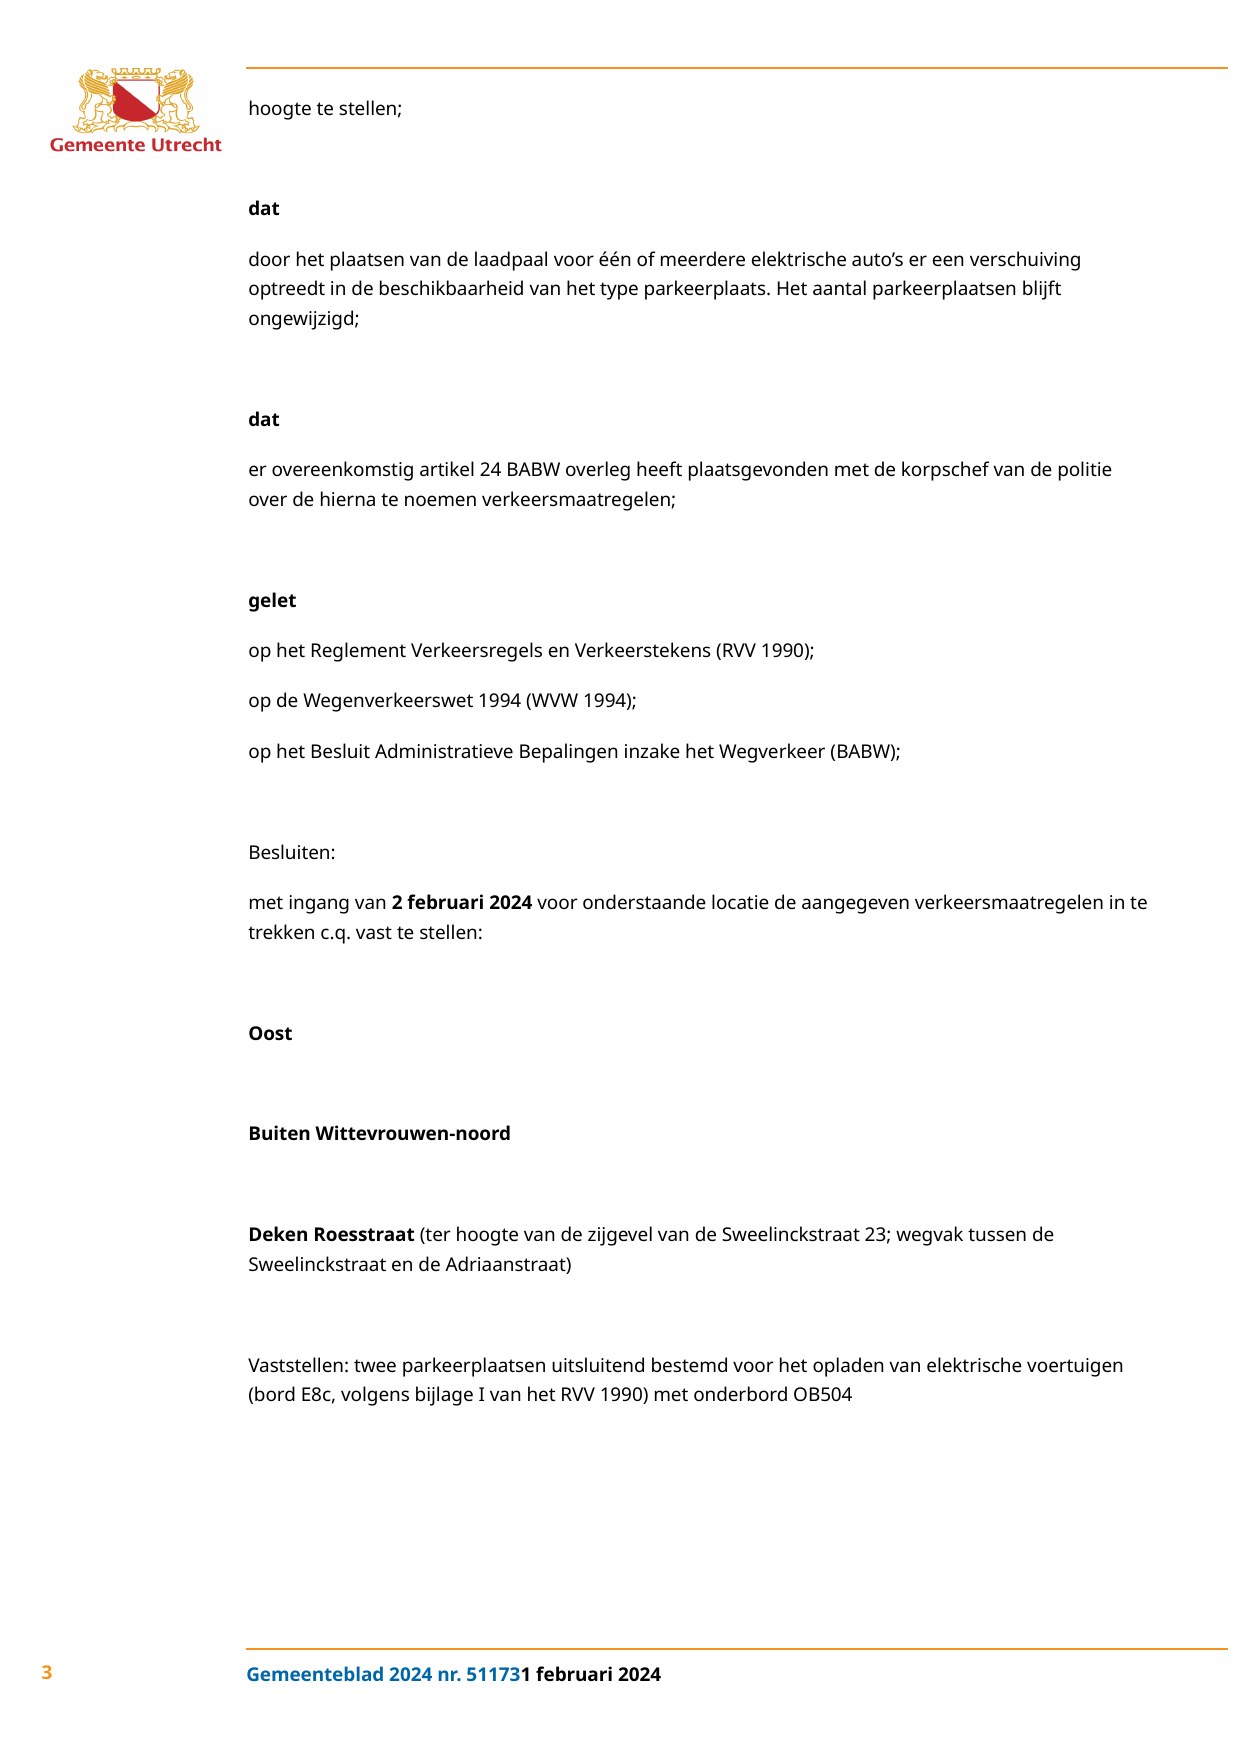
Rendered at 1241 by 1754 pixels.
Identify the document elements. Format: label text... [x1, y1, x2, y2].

text met ingang van 2 februari 2024 voor onderstaande locatie de aangegeven verkeersmaatregelen in te trekken c.q. vast te stellen: [248, 889, 1152, 945]
text er overeenkomstig artikel 24 BABW overleg heeft plaatsgevonden met de korpschef van de politie over de hierna te noemen verkeersmaatregelen; [248, 456, 1152, 512]
text op de Wegenverkeerswet 1994 (WVW 1994); [248, 688, 1152, 713]
text Oost [248, 1020, 1152, 1046]
text gelet [248, 587, 1152, 613]
picture [41, 47, 231, 172]
text Vaststellen: twee parkeerplaatsen uitsluitend bestemd voor het opladen van elektrische voertuigen (bord E8c, volgens bijlage I van het RVV 1990) met onderbord OB504 [248, 1352, 1152, 1407]
text dat [248, 406, 1152, 432]
text Besluiten: [248, 839, 1152, 865]
text Deken Roesstraat (ter hoogte van de zijgevel van de Sweelinckstraat 23; wegvak tussen de Sweelinckstraat en de Adriaanstraat) [248, 1221, 1152, 1277]
text Buiten Wittevrouwen-noord [248, 1121, 1152, 1146]
text hoogte te stellen; [248, 95, 1152, 121]
text op het Besluit Administratieve Bepalingen inzake het Wegverkeer (BABW); [248, 738, 1152, 764]
text op het Reglement Verkeersregels en Verkeerstekens (RVV 1990); [248, 637, 1152, 663]
text dat [248, 196, 1152, 221]
text door het plaatsen van de laadpaal voor één of meerdere elektrische auto’s er een verschuiving optreedt in de beschikbaarheid van het type parkeerplaats. Het aantal parkeerplaatsen blijft ongewijzigd; [248, 246, 1152, 331]
